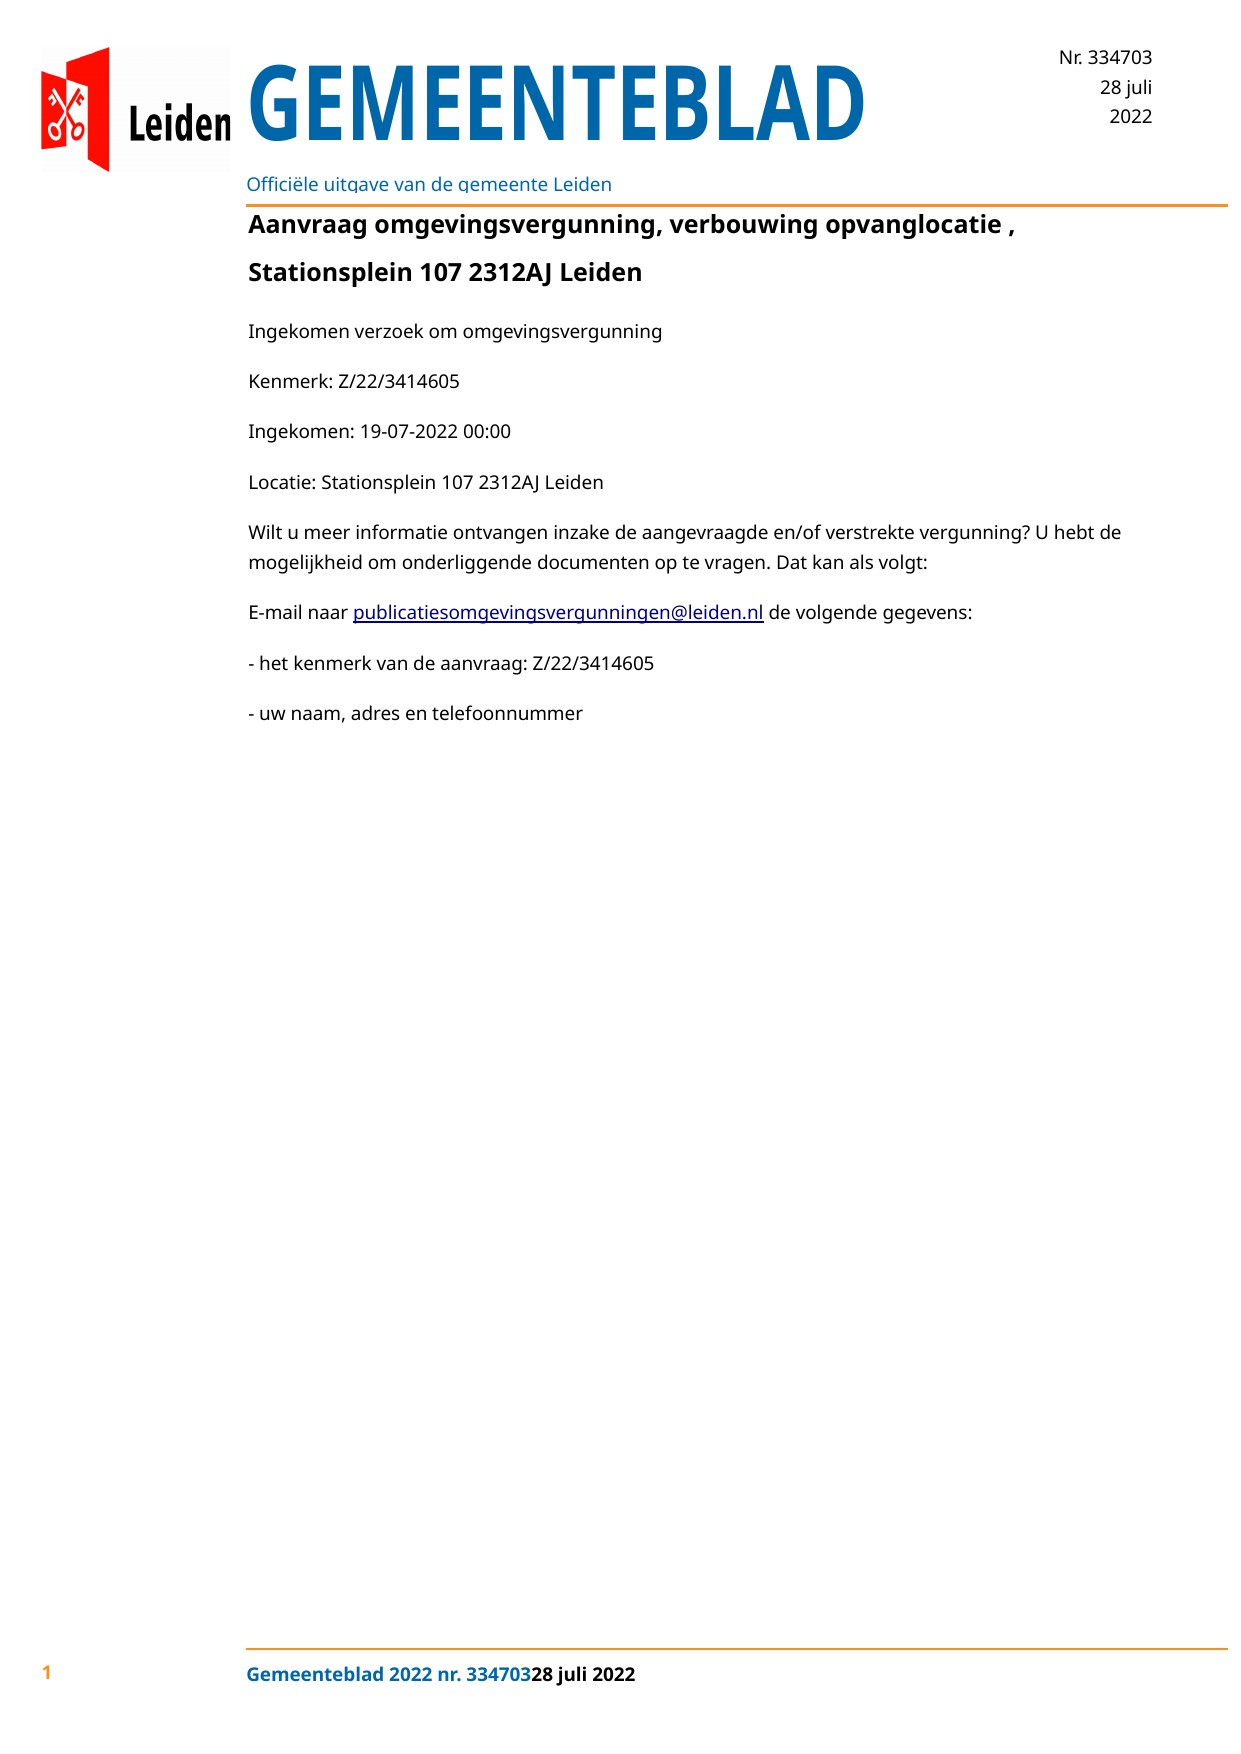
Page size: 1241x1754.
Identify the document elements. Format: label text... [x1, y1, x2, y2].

text Kenmerk: Z/22/3414605 [248, 368, 1152, 394]
text - het kenmerk van de aanvraag: Z/22/3414605 [248, 650, 1152, 676]
text Ingekomen: 19-07-2022 00:00 [248, 419, 1152, 444]
text Ingekomen verzoek om omgevingsvergunning [248, 318, 1152, 344]
text - uw naam, adres en telefoonnummer [248, 700, 1152, 726]
text Locatie: Stationsplein 107 2312AJ Leiden [248, 469, 1152, 495]
picture [41, 47, 231, 172]
text Wilt u meer informatie ontvangen inzake de aangevraagde en/of verstrekte vergunning? U hebt de mogelijkheid om onderliggende documenten op te vragen. Dat kan als volgt: [248, 519, 1152, 575]
text E-mail naar publicatiesomgevingsvergunningen@leiden.nl de volgende gegevens: [248, 599, 1152, 625]
text Aanvraag omgevingsvergunning, verbouwing opvanglocatie , Stationsplein 107 2312AJ Leiden [248, 207, 1152, 288]
